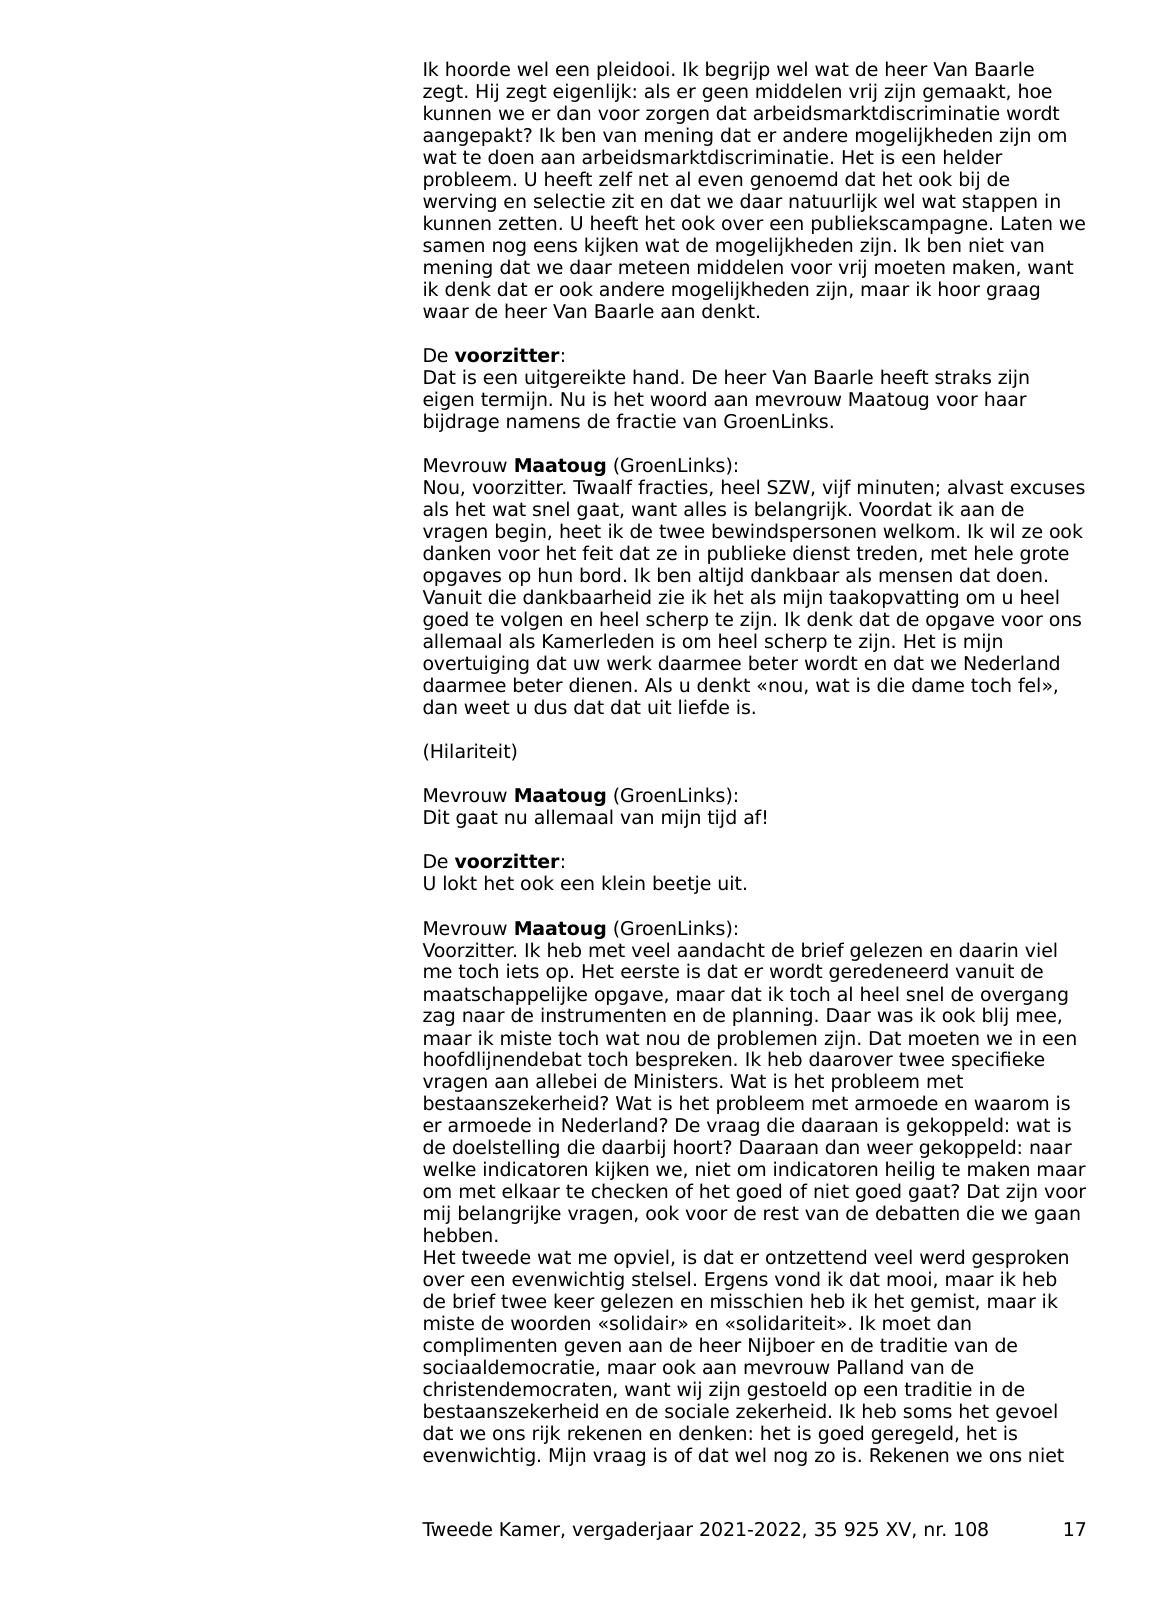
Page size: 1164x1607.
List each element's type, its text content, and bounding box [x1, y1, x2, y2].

text Voorzitter. Ik heb met veel aandacht de brief gelezen en daarin viel me toch iets op. Het eerste is dat er wordt geredeneerd vanuit de maatschappelijke opgave, maar dat ik toch al heel snel de overgang zag naar de instrumenten en de planning. Daar was ik ook blij mee, maar ik miste toch wat nou de problemen zijn. Dat moeten we in een hoofdlijnendebat toch bespreken. Ik heb daarover twee specifieke vragen aan allebei de Ministers. Wat is het probleem met bestaanszekerheid? Wat is het probleem met armoede en waarom is er armoede in Nederland? De vraag die daaraan is gekoppeld: wat is de doelstelling die daarbij hoort? Daaraan dan weer gekoppeld: naar welke indicatoren kijken we, niet om indicatoren heilig te maken maar om met elkaar te checken of het goed of niet goed gaat? Dat zijn voor mij belangrijke vragen, ook voor de rest van de debatten die we gaan hebben. [422, 939, 1087, 1247]
text Ik hoorde wel een pleidooi. Ik begrijp wel wat de heer Van Baarle zegt. Hij zegt eigenlijk: als er geen middelen vrij zijn gemaakt, hoe kunnen we er dan voor zorgen dat arbeidsmarktdiscriminatie wordt aangepakt? Ik ben van mening dat er andere mogelijkheden zijn om wat te doen aan arbeidsmarktdiscriminatie. Het is een helder probleem. U heeft zelf net al even genoemd dat het ook bij de werving en selectie zit en dat we daar natuurlijk wel wat stappen in kunnen zetten. U heeft het ook over een publiekscampagne. Laten we samen nog eens kijken wat de mogelijkheden zijn. Ik ben niet van mening dat we daar meteen middelen voor vrij moeten maken, want ik denk dat er ook andere mogelijkheden zijn, maar ik hoor graag waar de heer Van Baarle aan denkt. [422, 59, 1087, 323]
text Mevrouw Maatoug (GroenLinks): [422, 455, 1087, 477]
text De voorzitter: [422, 345, 1087, 367]
text Mevrouw Maatoug (GroenLinks): [422, 785, 1087, 807]
text (Hilariteit) [422, 741, 1087, 763]
text Het tweede wat me opviel, is dat er ontzettend veel werd gesproken over een evenwichtig stelsel. Ergens vond ik dat mooi, maar ik heb de brief twee keer gelezen en misschien heb ik het gemist, maar ik miste de woorden «solidair» en «solidariteit». Ik moet dan complimenten geven aan de heer Nijboer en de traditie van de sociaaldemocratie, maar ook aan mevrouw Palland van de christendemocraten, want wij zijn gestoeld op een traditie in de bestaanszekerheid en de sociale zekerheid. Ik heb soms het gevoel dat we ons rijk rekenen en denken: het is goed geregeld, het is evenwichtig. Mijn vraag is of dat wel nog zo is. Rekenen we ons niet [422, 1247, 1087, 1467]
text De voorzitter: [422, 851, 1087, 873]
text Dat is een uitgereikte hand. De heer Van Baarle heeft straks zijn eigen termijn. Nu is het woord aan mevrouw Maatoug voor haar bijdrage namens de fractie van GroenLinks. [422, 367, 1087, 433]
text Dit gaat nu allemaal van mijn tijd af! [422, 807, 1087, 829]
text Nou, voorzitter. Twaalf fracties, heel SZW, vijf minuten; alvast excuses als het wat snel gaat, want alles is belangrijk. Voordat ik aan de vragen begin, heet ik de twee bewindspersonen welkom. Ik wil ze ook danken voor het feit dat ze in publieke dienst treden, met hele grote opgaves op hun bord. Ik ben altijd dankbaar als mensen dat doen. Vanuit die dankbaarheid zie ik het als mijn taakopvatting om u heel goed te volgen en heel scherp te zijn. Ik denk dat de opgave voor ons allemaal als Kamerleden is om heel scherp te zijn. Het is mijn overtuiging dat uw werk daarmee beter wordt en dat we Nederland daarmee beter dienen. Als u denkt «nou, wat is die dame toch fel», dan weet u dus dat dat uit liefde is. [422, 477, 1087, 719]
text U lokt het ook een klein beetje uit. [422, 873, 1087, 895]
text Mevrouw Maatoug (GroenLinks): [422, 917, 1087, 939]
